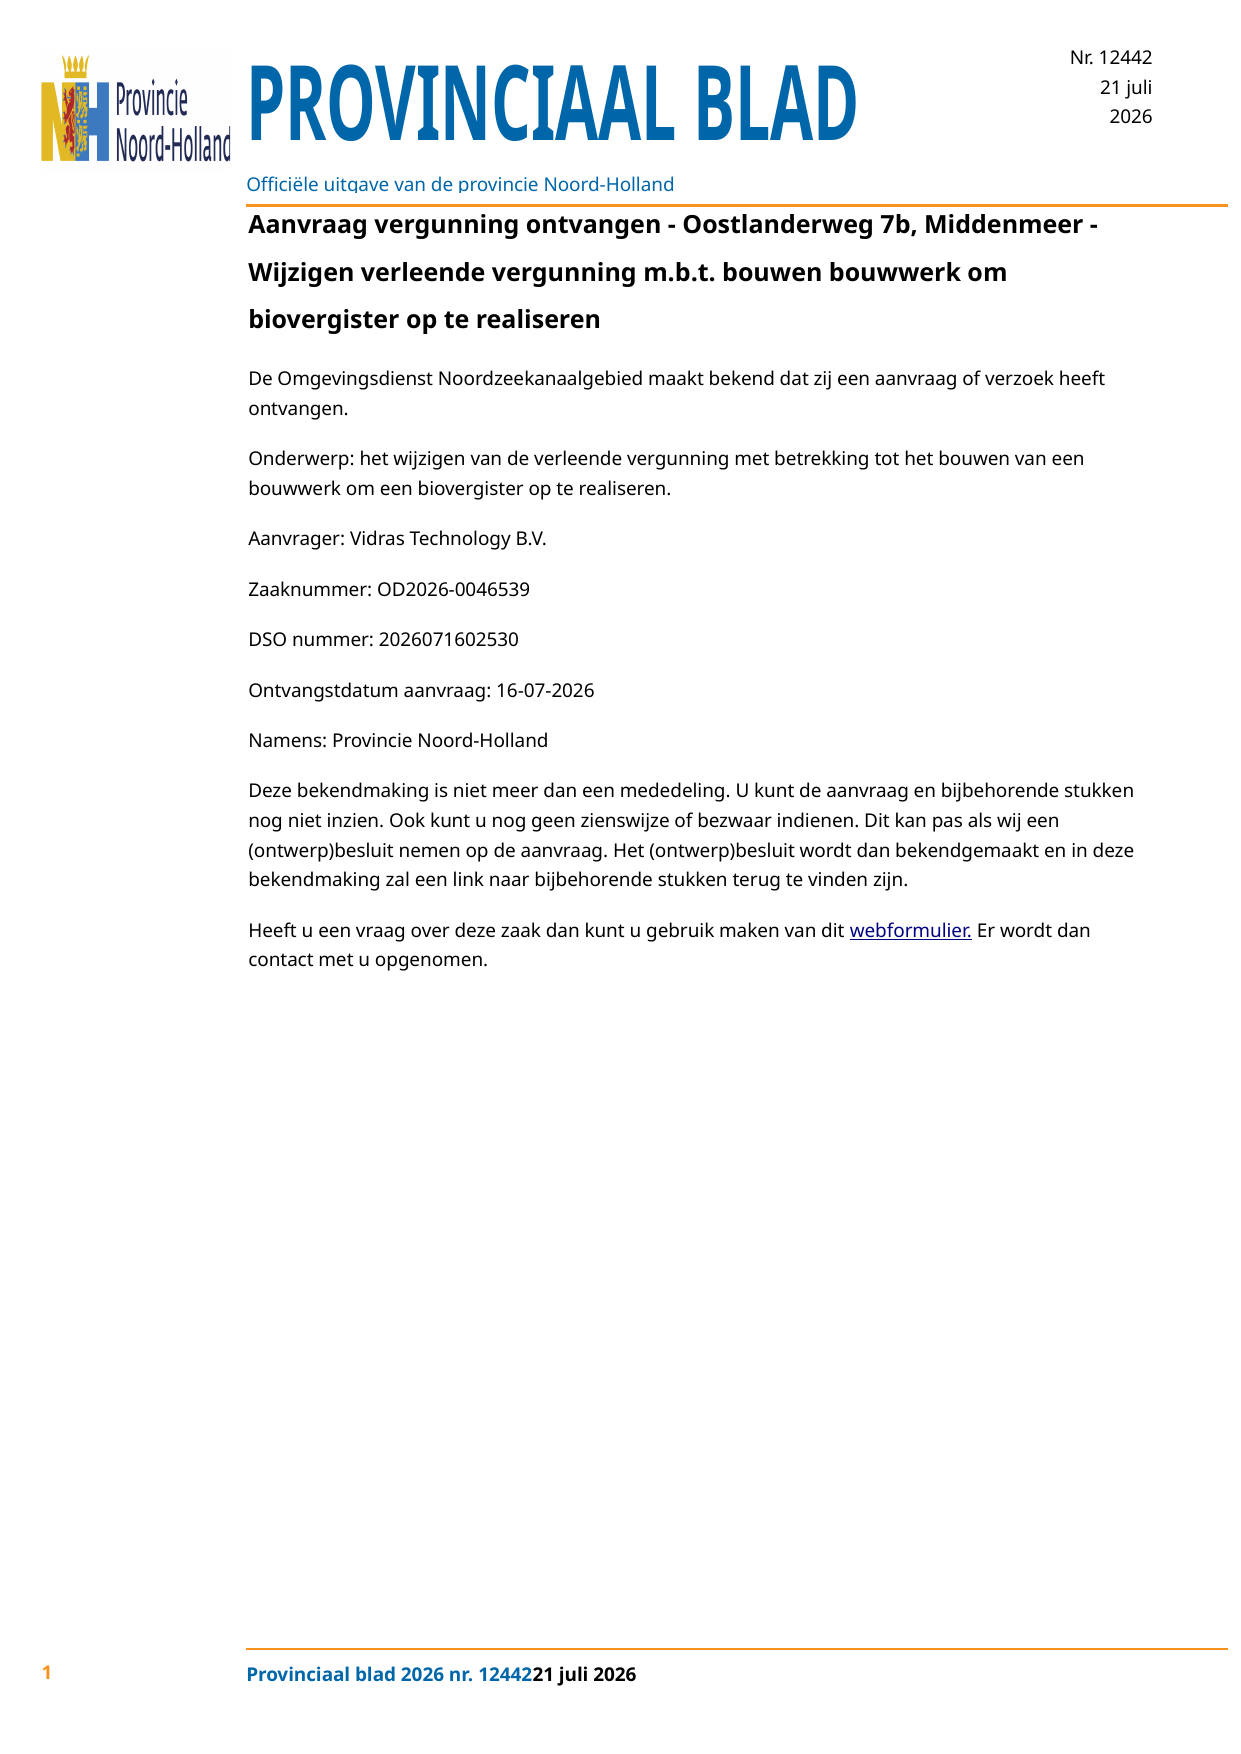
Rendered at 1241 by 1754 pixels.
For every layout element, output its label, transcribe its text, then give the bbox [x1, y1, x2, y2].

text Aanvraag vergunning ontvangen - Oostlanderweg 7b, Middenmeer - Wijzigen verleende vergunning m.b.t. bouwen bouwwerk om biovergister op te realiseren [248, 207, 1152, 336]
picture [41, 47, 231, 172]
text DSO nummer: 2026071602530 [248, 626, 1152, 652]
text Heeft u een vraag over deze zaak dan kunt u gebruik maken van dit webformulier. Er wordt dan contact met u opgenomen. [248, 917, 1152, 972]
text Ontvangstdatum aanvraag: 16-07-2026 [248, 677, 1152, 702]
text Zaaknummer: OD2026-0046539 [248, 576, 1152, 602]
text Deze bekendmaking is niet meer dan een mededeling. U kunt de aanvraag en bijbehorende stukken nog niet inzien. Ook kunt u nog geen zienswijze of bezwaar indienen. Dit kan pas als wij een (ontwerp)besluit nemen op de aanvraag. Het (ontwerp)besluit wordt dan bekendgemaakt en in deze bekendmaking zal een link naar bijbehorende stukken terug te vinden zijn. [248, 778, 1152, 892]
text Onderwerp: het wijzigen van de verleende vergunning met betrekking tot het bouwen van een bouwwerk om een biovergister op te realiseren. [248, 446, 1152, 501]
text Aanvrager: Vidras Technology B.V. [248, 526, 1152, 551]
text De Omgevingsdienst Noordzeekanaalgebied maakt bekend dat zij een aanvraag of verzoek heeft ontvangen. [248, 366, 1152, 421]
text Namens: Provincie Noord-Holland [248, 727, 1152, 753]
